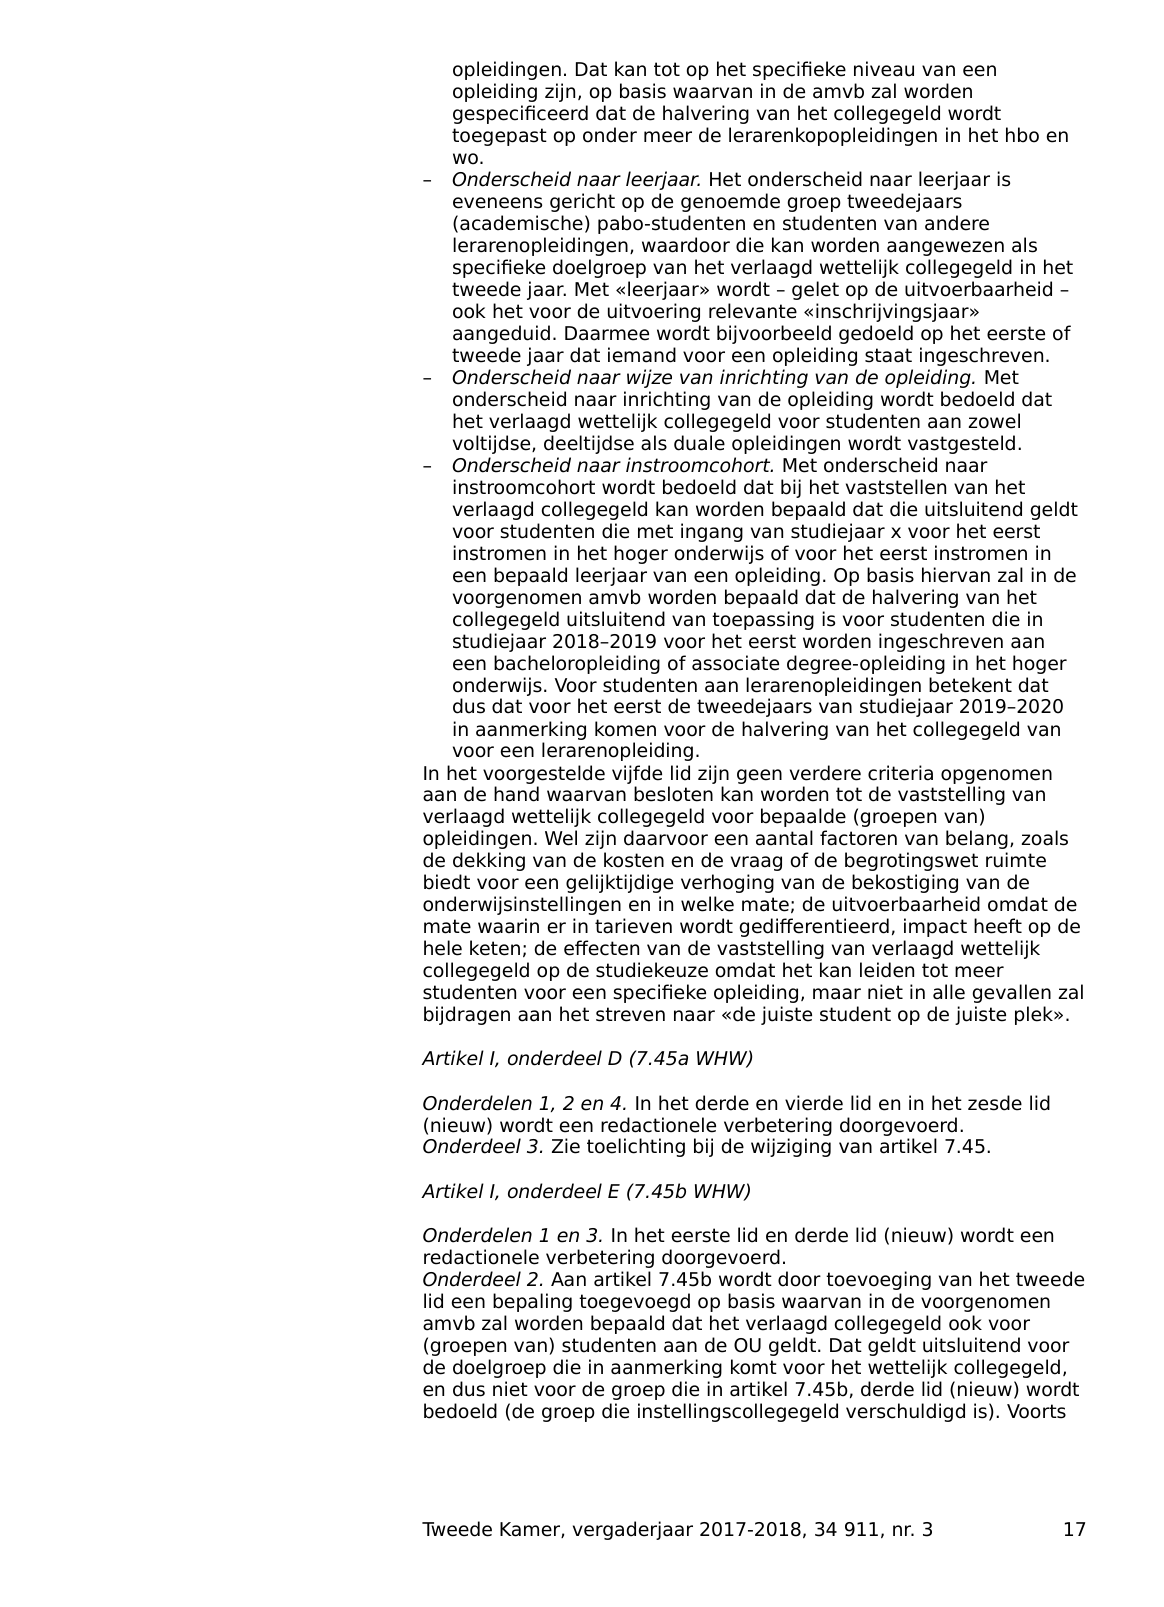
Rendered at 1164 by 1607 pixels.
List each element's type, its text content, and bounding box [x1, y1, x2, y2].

text Onderdelen 1 en 3. In het eerste lid en derde lid (nieuw) wordt een redactionele verbetering doorgevoerd. [422, 1225, 1087, 1269]
text – Onderscheid naar instroomcohort. Met onderscheid naar instroomcohort wordt bedoeld dat bij het vaststellen van het verlaagd collegegeld kan worden bepaald dat die uitsluitend geldt voor studenten die met ingang van studiejaar x voor het eerst instromen in het hoger onderwijs of voor het eerst instromen in een bepaald leerjaar van een opleiding. Op basis hiervan zal in de voorgenomen amvb worden bepaald dat de halvering van het collegegeld uitsluitend van toepassing is voor studenten die in studiejaar 2018–2019 voor het eerst worden ingeschreven aan een bacheloropleiding of associate degree-opleiding in het hoger onderwijs. Voor studenten aan lerarenopleidingen betekent dat dus dat voor het eerst de tweedejaars van studiejaar 2019–2020 in aanmerking komen voor de halvering van het collegegeld van voor een lerarenopleiding. [422, 455, 1087, 762]
text Onderdelen 1, 2 en 4. In het derde en vierde lid en in het zesde lid (nieuw) wordt een redactionele verbetering doorgevoerd. [422, 1092, 1087, 1136]
subtitle Artikel I, onderdeel E (7.45b WHW) [422, 1181, 1087, 1203]
text Onderdeel 2. Aan artikel 7.45b wordt door toevoeging van het tweede lid een bepaling toegevoegd op basis waarvan in de voorgenomen amvb zal worden bepaald dat het verlaagd collegegeld ook voor (groepen van) studenten aan de OU geldt. Dat geldt uitsluitend voor de doelgroep die in aanmerking komt voor het wettelijk collegegeld, en dus niet voor de groep die in artikel 7.45b, derde lid (nieuw) wordt bedoeld (de groep die instellingscollegegeld verschuldigd is). Voorts [422, 1269, 1087, 1423]
text – Onderscheid naar wijze van inrichting van de opleiding. Met onderscheid naar inrichting van de opleiding wordt bedoeld dat het verlaagd wettelijk collegegeld voor studenten aan zowel voltijdse, deeltijdse als duale opleidingen wordt vastgesteld. [422, 367, 1087, 455]
text In het voorgestelde vijfde lid zijn geen verdere criteria opgenomen aan de hand waarvan besloten kan worden tot de vaststelling van verlaagd wettelijk collegegeld voor bepaalde (groepen van) opleidingen. Wel zijn daarvoor een aantal factoren van belang, zoals de dekking van de kosten en de vraag of de begrotingswet ruimte biedt voor een gelijktijdige verhoging van de bekostiging van de onderwijsinstellingen en in welke mate; de uitvoerbaarheid omdat de mate waarin er in tarieven wordt gedifferentieerd, impact heeft op de hele keten; de effecten van de vaststelling van verlaagd wettelijk collegegeld op de studiekeuze omdat het kan leiden tot meer studenten voor een specifieke opleiding, maar niet in alle gevallen zal bijdragen aan het streven naar «de juiste student op de juiste plek». [422, 762, 1087, 1026]
subtitle Artikel I, onderdeel D (7.45a WHW) [422, 1048, 1087, 1070]
text Onderdeel 3. Zie toelichting bij de wijziging van artikel 7.45. [422, 1136, 1087, 1158]
text opleidingen. Dat kan tot op het specifieke niveau van een opleiding zijn, op basis waarvan in de amvb zal worden gespecificeerd dat de halvering van het collegegeld wordt toegepast op onder meer de lerarenkopopleidingen in het hbo en wo. [422, 59, 1087, 169]
text – Onderscheid naar leerjaar. Het onderscheid naar leerjaar is eveneens gericht op de genoemde groep tweedejaars (academische) pabo-studenten en studenten van andere lerarenopleidingen, waardoor die kan worden aangewezen als specifieke doelgroep van het verlaagd wettelijk collegegeld in het tweede jaar. Met «leerjaar» wordt – gelet op de uitvoerbaarheid – ook het voor de uitvoering relevante «inschrijvingsjaar» aangeduid. Daarmee wordt bijvoorbeeld gedoeld op het eerste of tweede jaar dat iemand voor een opleiding staat ingeschreven. [422, 169, 1087, 367]
